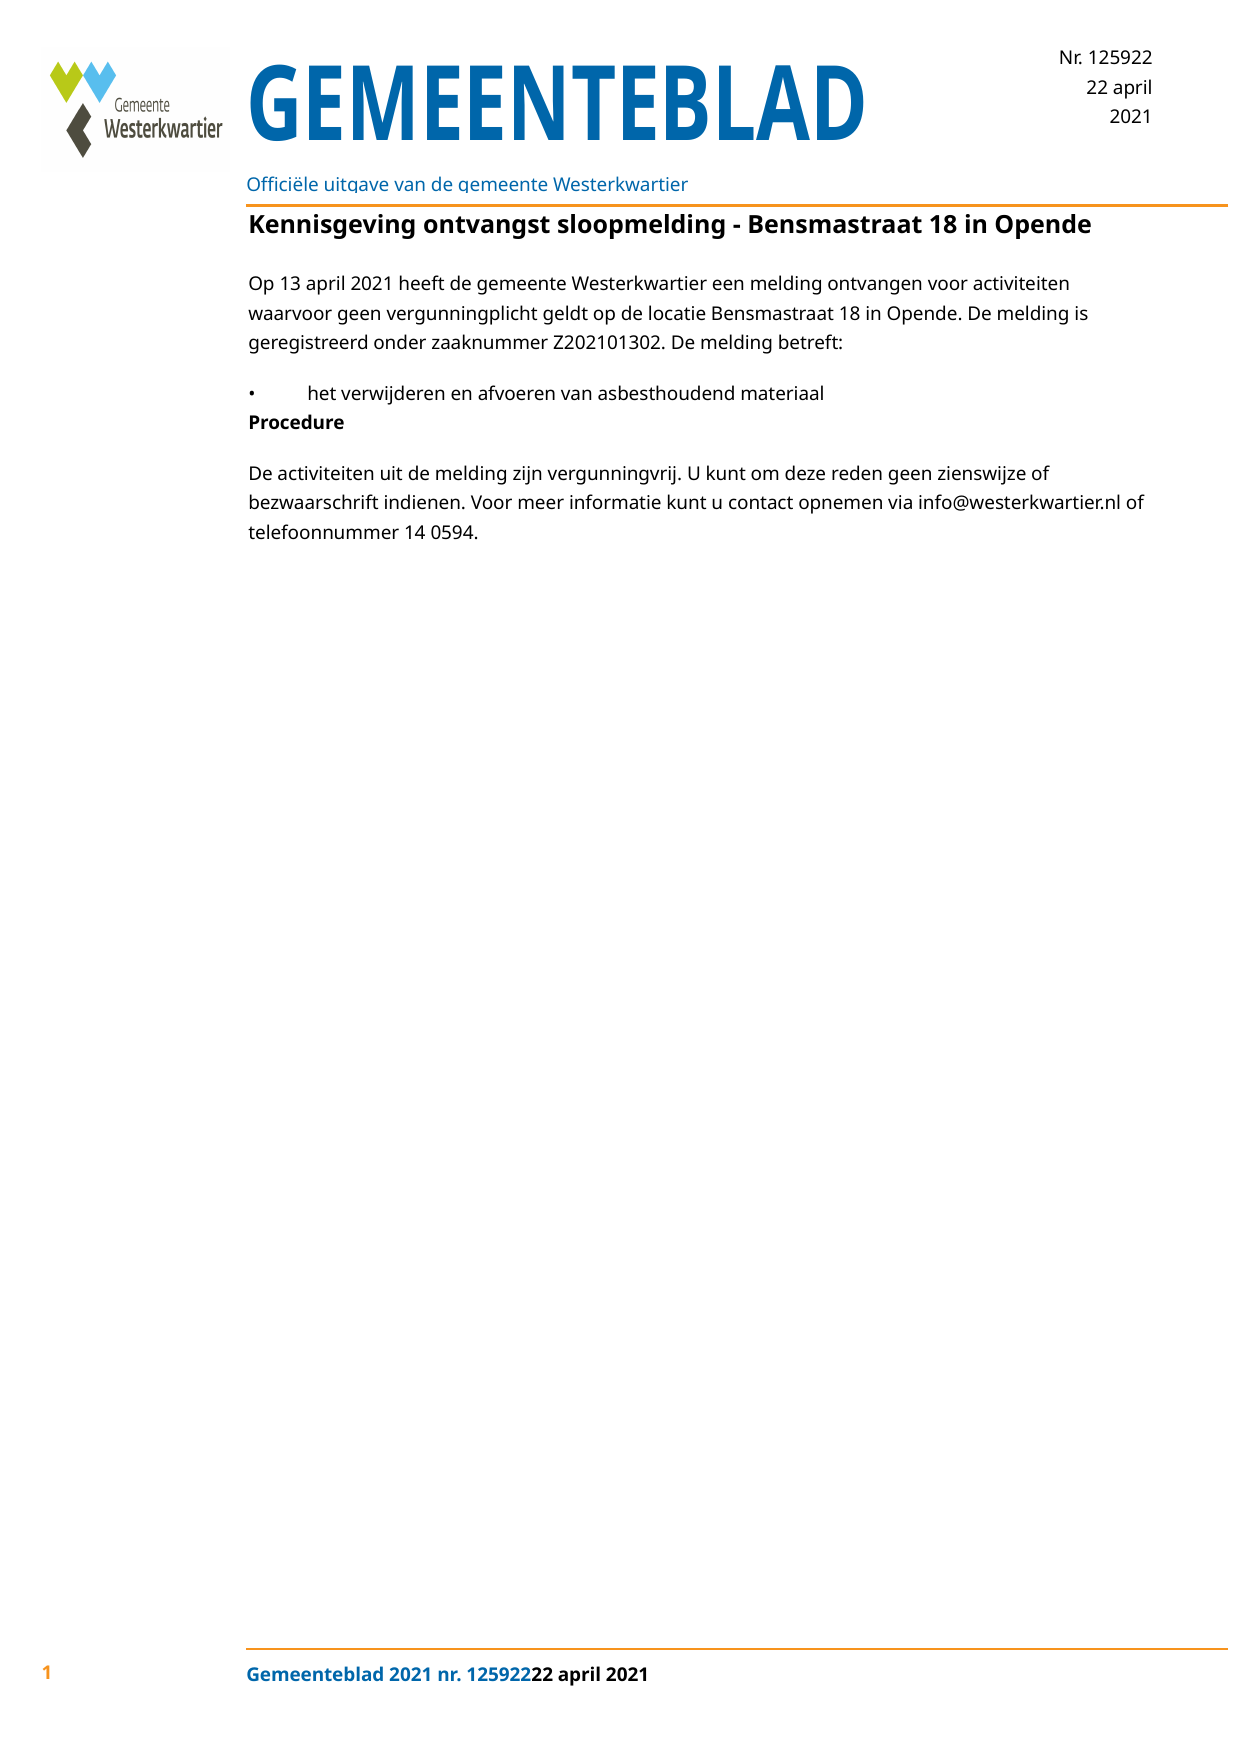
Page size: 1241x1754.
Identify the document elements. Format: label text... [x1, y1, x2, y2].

list het verwijderen en afvoeren van asbesthoudend materiaal [248, 380, 1152, 406]
text De activiteiten uit de melding zijn vergunningvrij. U kunt om deze reden geen zienswijze of bezwaarschrift indienen. Voor meer informatie kunt u contact opnemen via info@westerkwartier.nl of telefoonnummer 14 0594. [248, 460, 1152, 545]
text Op 13 april 2021 heeft de gemeente Westerkwartier een melding ontvangen voor activiteiten waarvoor geen vergunningplicht geldt op de locatie Bensmastraat 18 in Opende. De melding is geregistreerd onder zaaknummer Z202101302. De melding betreft: [248, 270, 1152, 355]
text Kennisgeving ontvangst sloopmelding - Bensmastraat 18 in Opende [248, 207, 1152, 241]
text Procedure [248, 409, 1152, 435]
picture [41, 47, 231, 172]
